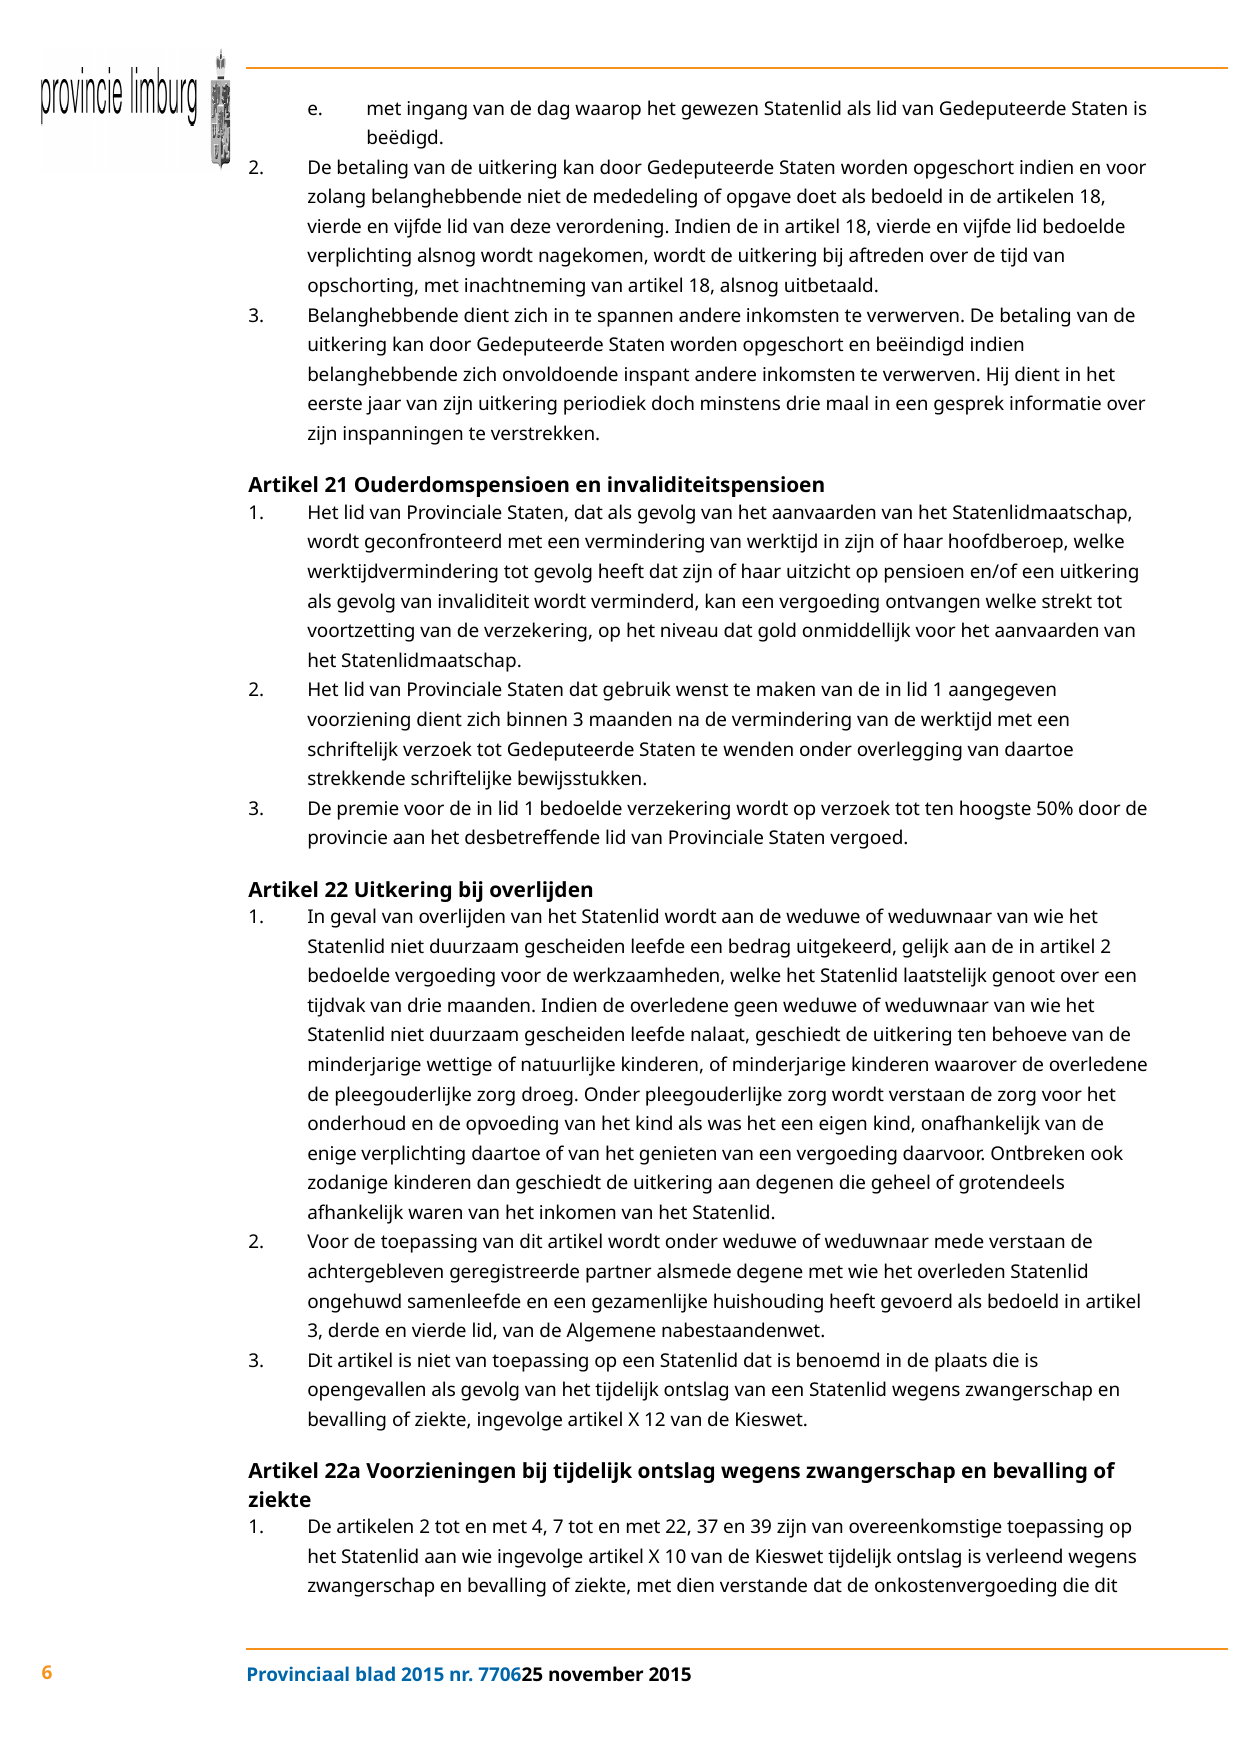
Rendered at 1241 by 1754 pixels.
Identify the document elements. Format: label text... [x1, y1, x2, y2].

list Dit artikel is niet van toepassing op een Statenlid dat is benoemd in de plaats die is opengevallen als gevolg van het tijdelijk ontslag van een Statenlid wegens zwangerschap en bevalling of ziekte, ingevolge artikel X 12 van de Kieswet. [248, 1347, 1152, 1432]
list De artikelen 2 tot en met 4, 7 tot en met 22, 37 en 39 zijn van overeenkomstige toepassing op het Statenlid aan wie ingevolge artikel X 10 van de Kieswet tijdelijk ontslag is verleend wegens zwangerschap en bevalling of ziekte, met dien verstande dat de onkostenvergoeding die dit [248, 1513, 1152, 1598]
list Voor de toepassing van dit artikel wordt onder weduwe of weduwnaar mede verstaan de achtergebleven geregistreerde partner alsmede degene met wie het overleden Statenlid ongehuwd samenleefde en een gezamenlijke huishouding heeft gevoerd als bedoeld in artikel 3, derde en vierde lid, van de Algemene nabestaandenwet. [248, 1229, 1152, 1343]
list Het lid van Provinciale Staten dat gebruik wenst te maken van de in lid 1 aangegeven voorziening dient zich binnen 3 maanden na de vermindering van de werktijd met een schriftelijk verzoek tot Gedeputeerde Staten te wenden onder overlegging van daartoe strekkende schriftelijke bewijsstukken. [248, 677, 1152, 791]
text Artikel 22 Uitkering bij overlijden [248, 875, 1152, 903]
text Artikel 22a Voorzieningen bij tijdelijk ontslag wegens zwangerschap en bevalling of ziekte [248, 1457, 1152, 1513]
list met ingang van de dag waarop het gewezen Statenlid als lid van Gedeputeerde Staten is beëdigd. [307, 95, 1152, 150]
list De betaling van de uitkering kan door Gedeputeerde Staten worden opgeschort indien en voor zolang belanghebbende niet de mededeling of opgave doet als bedoeld in de artikelen 18, vierde en vijfde lid van deze verordening. Indien de in artikel 18, vierde en vijfde lid bedoelde verplichting alsnog wordt nagekomen, wordt de uitkering bij aftreden over de tijd van opschorting, met inachtneming van artikel 18, alsnog uitbetaald. [248, 154, 1152, 298]
list Belanghebbende dient zich in te spannen andere inkomsten te verwerven. De betaling van de uitkering kan door Gedeputeerde Staten worden opgeschort en beëindigd indien belanghebbende zich onvoldoende inspant andere inkomsten te verwerven. Hij dient in het eerste jaar van zijn uitkering periodiek doch minstens drie maal in een gesprek informatie over zijn inspanningen te verstrekken. [248, 302, 1152, 446]
text Artikel 21 Ouderdomspensioen en invaliditeitspensioen [248, 471, 1152, 499]
list Het lid van Provinciale Staten, dat als gevolg van het aanvaarden van het Statenlidmaatschap, wordt geconfronteerd met een vermindering van werktijd in zijn of haar hoofdberoep, welke werktijdvermindering tot gevolg heeft dat zijn of haar uitzicht op pensioen en/of een uitkering als gevolg van invaliditeit wordt verminderd, kan een vergoeding ontvangen welke strekt tot voortzetting van de verzekering, op het niveau dat gold onmiddellijk voor het aanvaarden van het Statenlidmaatschap. [248, 499, 1152, 673]
picture [41, 47, 231, 172]
list In geval van overlijden van het Statenlid wordt aan de weduwe of weduwnaar van wie het Statenlid niet duurzaam gescheiden leefde een bedrag uitgekeerd, gelijk aan de in artikel 2 bedoelde vergoeding voor de werkzaamheden, welke het Statenlid laatstelijk genoot over een tijdvak van drie maanden. Indien de overledene geen weduwe of weduwnaar van wie het Statenlid niet duurzaam gescheiden leefde nalaat, geschiedt de uitkering ten behoeve van de minderjarige wettige of natuurlijke kinderen, of minderjarige kinderen waarover de overledene de pleegouderlijke zorg droeg. Onder pleegouderlijke zorg wordt verstaan de zorg voor het onderhoud en de opvoeding van het kind als was het een eigen kind, onafhankelijk van de enige verplichting daartoe of van het genieten van een vergoeding daarvoor. Ontbreken ook zodanige kinderen dan geschiedt de uitkering aan degenen die geheel of grotendeels afhankelijk waren van het inkomen van het Statenlid. [248, 903, 1152, 1225]
list De premie voor de in lid 1 bedoelde verzekering wordt op verzoek tot ten hoogste 50% door de provincie aan het desbetreffende lid van Provinciale Staten vergoed. [248, 795, 1152, 850]
